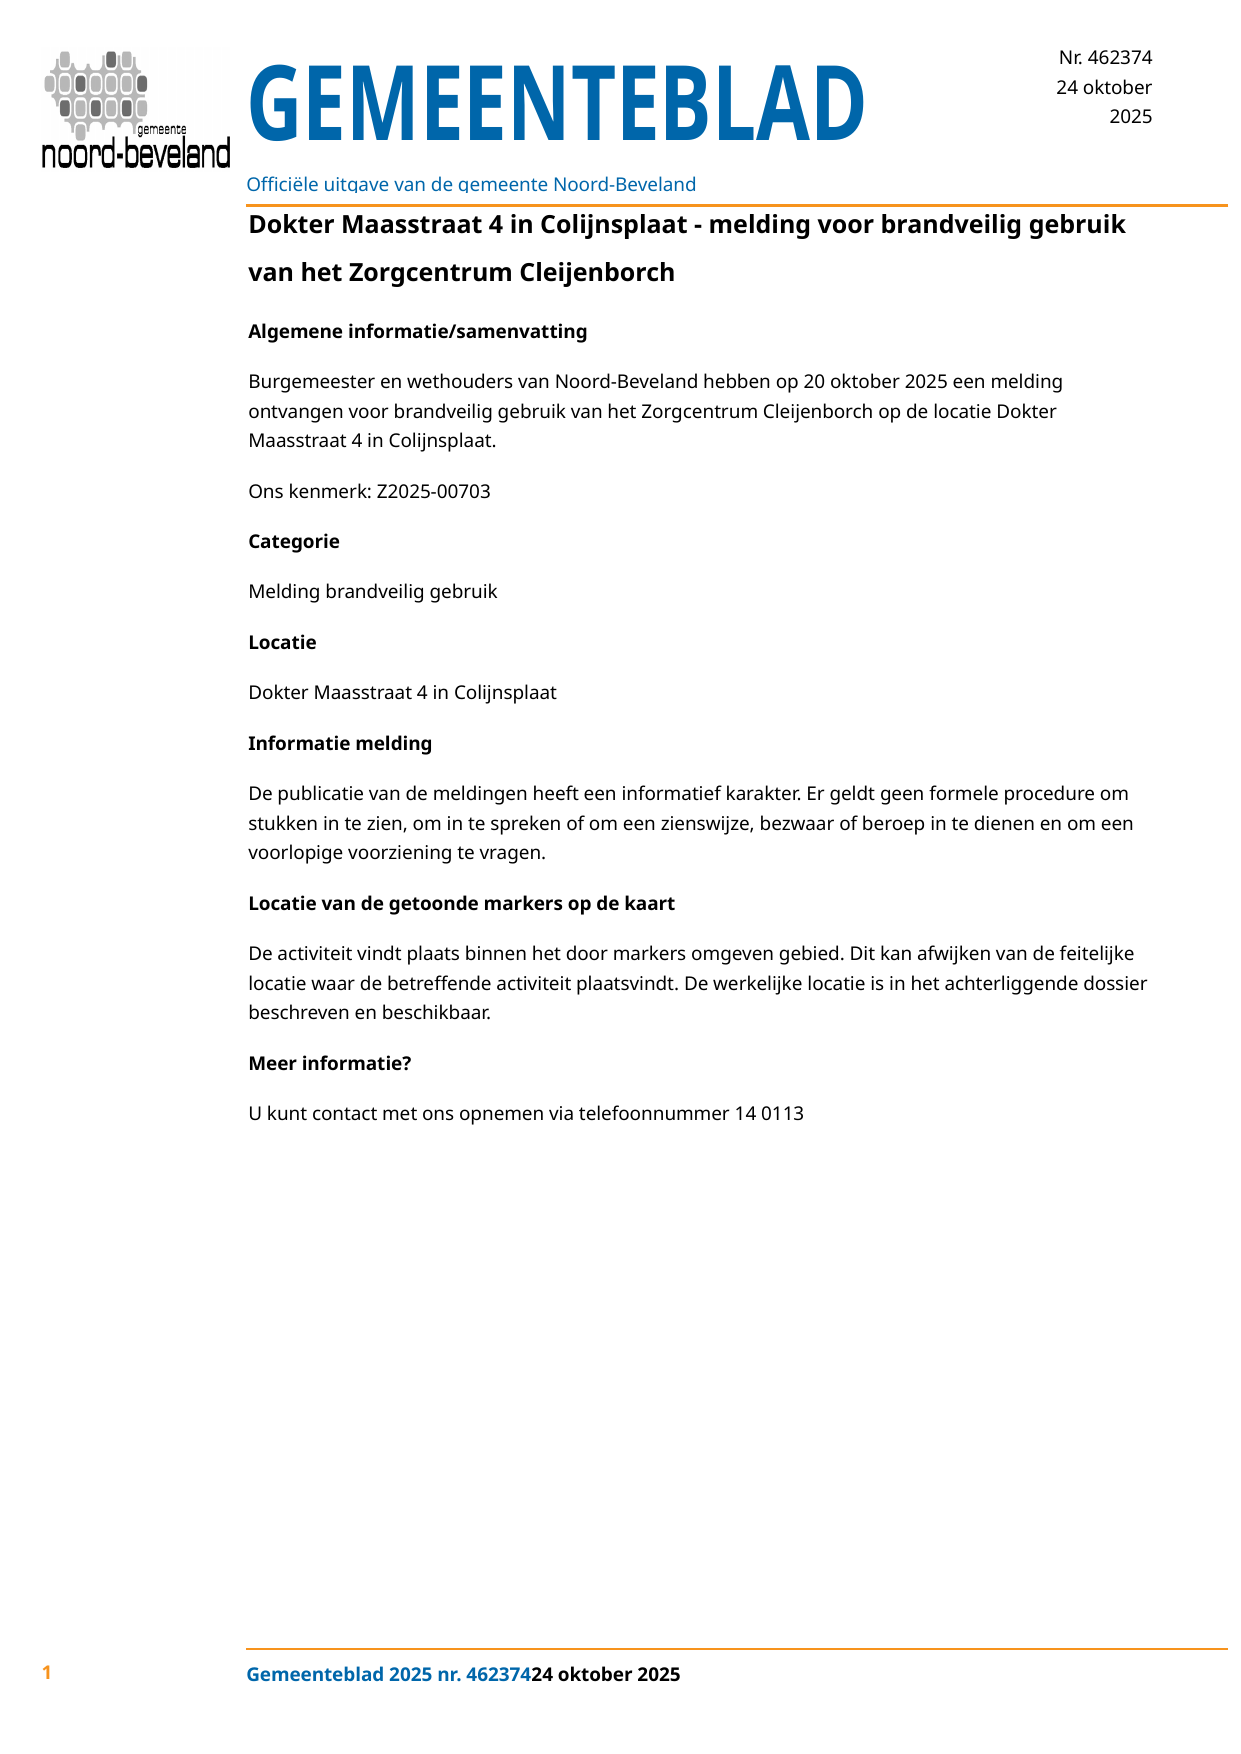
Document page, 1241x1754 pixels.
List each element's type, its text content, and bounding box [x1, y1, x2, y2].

text Categorie [248, 528, 1152, 554]
text Locatie van de getoonde markers op de kaart [248, 890, 1152, 916]
text De activiteit vindt plaats binnen het door markers omgeven gebied. Dit kan afwijken van de feitelijke locatie waar de betreffende activiteit plaatsvindt. De werkelijke locatie is in het achterliggende dossier beschreven en beschikbaar. [248, 940, 1152, 1025]
text Melding brandveilig gebruik [248, 579, 1152, 604]
text Ons kenmerk: Z2025-00703 [248, 478, 1152, 504]
picture [41, 47, 231, 172]
text Dokter Maasstraat 4 in Colijnsplaat - melding voor brandveilig gebruik van het Zorgcentrum Cleijenborch [248, 207, 1152, 288]
text Burgemeester en wethouders van Noord-Beveland hebben op 20 oktober 2025 een melding ontvangen voor brandveilig gebruik van het Zorgcentrum Cleijenborch op de locatie Dokter Maasstraat 4 in Colijnsplaat. [248, 368, 1152, 453]
text De publicatie van de meldingen heeft een informatief karakter. Er geldt geen formele procedure om stukken in te zien, om in te spreken of om een zienswijze, bezwaar of beroep in te dienen en om een voorlopige voorziening te vragen. [248, 780, 1152, 865]
text Informatie melding [248, 730, 1152, 756]
text Locatie [248, 629, 1152, 655]
text U kunt contact met ons opnemen via telefoonnummer 14 0113 [248, 1100, 1152, 1126]
text Algemene informatie/samenvatting [248, 318, 1152, 344]
text Meer informatie? [248, 1050, 1152, 1076]
text Dokter Maasstraat 4 in Colijnsplaat [248, 679, 1152, 705]
